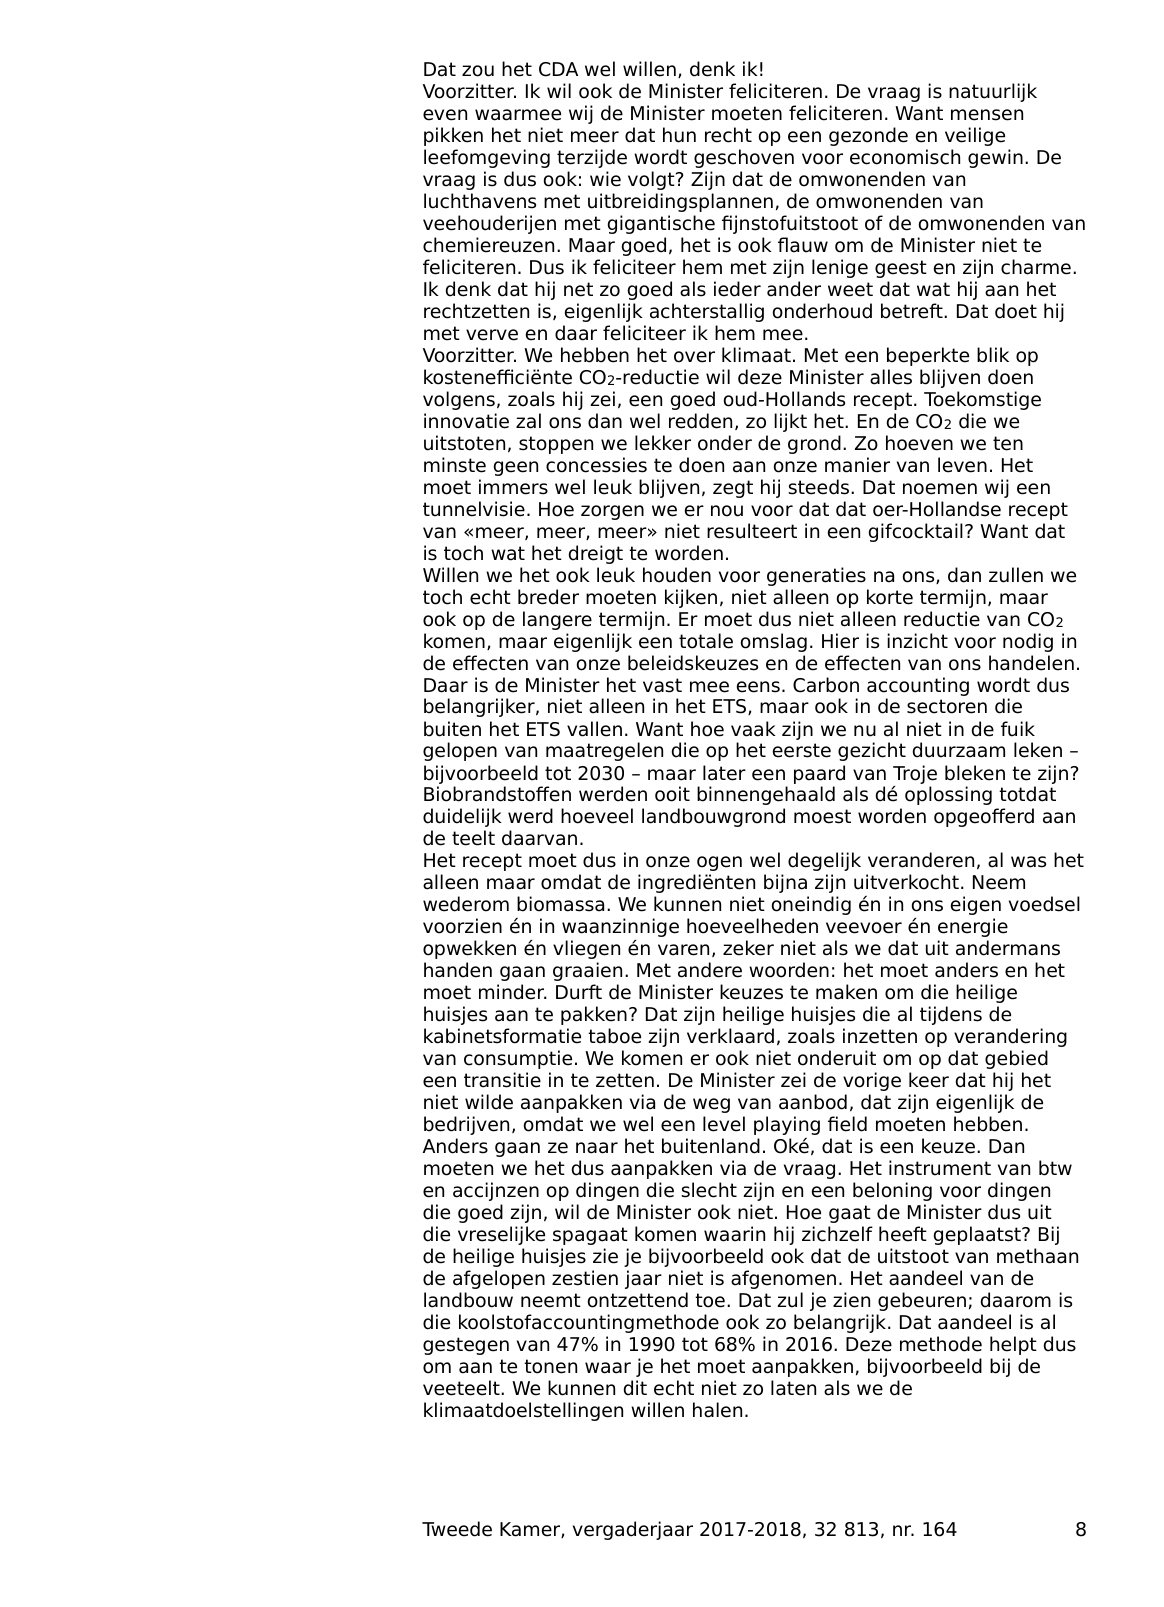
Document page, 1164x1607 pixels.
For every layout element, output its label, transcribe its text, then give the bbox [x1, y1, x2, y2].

text Voorzitter. We hebben het over klimaat. Met een beperkte blik op kostenefficiënte CO2-reductie wil deze Minister alles blijven doen volgens, zoals hij zei, een goed oud-Hollands recept. Toekomstige innovatie zal ons dan wel redden, zo lijkt het. En de CO2 die we uitstoten, stoppen we lekker onder de grond. Zo hoeven we ten minste geen concessies te doen aan onze manier van leven. Het moet immers wel leuk blijven, zegt hij steeds. Dat noemen wij een tunnelvisie. Hoe zorgen we er nou voor dat dat oer-Hollandse recept van «meer, meer, meer» niet resulteert in een gifcocktail? Want dat is toch wat het dreigt te worden. [422, 345, 1087, 564]
text Voorzitter. Ik wil ook de Minister feliciteren. De vraag is natuurlijk even waarmee wij de Minister moeten feliciteren. Want mensen pikken het niet meer dat hun recht op een gezonde en veilige leefomgeving terzijde wordt geschoven voor economisch gewin. De vraag is dus ook: wie volgt? Zijn dat de omwonenden van luchthavens met uitbreidingsplannen, de omwonenden van veehouderijen met gigantische fijnstofuitstoot of de omwonenden van chemiereuzen. Maar goed, het is ook flauw om de Minister niet te feliciteren. Dus ik feliciteer hem met zijn lenige geest en zijn charme. Ik denk dat hij net zo goed als ieder ander weet dat wat hij aan het rechtzetten is, eigenlijk achterstallig onderhoud betreft. Dat doet hij met verve en daar feliciteer ik hem mee. [422, 81, 1087, 345]
text Dat zou het CDA wel willen, denk ik! [422, 59, 1087, 81]
text Het recept moet dus in onze ogen wel degelijk veranderen, al was het alleen maar omdat de ingrediënten bijna zijn uitverkocht. Neem wederom biomassa. We kunnen niet oneindig én in ons eigen voedsel voorzien én in waanzinnige hoeveelheden veevoer én energie opwekken én vliegen én varen, zeker niet als we dat uit andermans handen gaan graaien. Met andere woorden: het moet anders en het moet minder. Durft de Minister keuzes te maken om die heilige huisjes aan te pakken? Dat zijn heilige huisjes die al tijdens de kabinetsformatie taboe zijn verklaard, zoals inzetten op verandering van consumptie. We komen er ook niet onderuit om op dat gebied een transitie in te zetten. De Minister zei de vorige keer dat hij het niet wilde aanpakken via de weg van aanbod, dat zijn eigenlijk de bedrijven, omdat we wel een level playing field moeten hebben. Anders gaan ze naar het buitenland. Oké, dat is een keuze. Dan moeten we het dus aanpakken via de vraag. Het instrument van btw en accijnzen op dingen die slecht zijn en een beloning voor dingen die goed zijn, wil de Minister ook niet. Hoe gaat de Minister dus uit die vreselijke spagaat komen waarin hij zichzelf heeft geplaatst? Bij de heilige huisjes zie je bijvoorbeeld ook dat de uitstoot van methaan de afgelopen zestien jaar niet is afgenomen. Het aandeel van de landbouw neemt ontzettend toe. Dat zul je zien gebeuren; daarom is die koolstofaccountingmethode ook zo belangrijk. Dat aandeel is al gestegen van 47% in 1990 tot 68% in 2016. Deze methode helpt dus om aan te tonen waar je het moet aanpakken, bijvoorbeeld bij de veeteelt. We kunnen dit echt niet zo laten als we de klimaatdoelstellingen willen halen. [422, 850, 1087, 1422]
text Willen we het ook leuk houden voor generaties na ons, dan zullen we toch echt breder moeten kijken, niet alleen op korte termijn, maar ook op de langere termijn. Er moet dus niet alleen reductie van CO2 komen, maar eigenlijk een totale omslag. Hier is inzicht voor nodig in de effecten van onze beleidskeuzes en de effecten van ons handelen. Daar is de Minister het vast mee eens. Carbon accounting wordt dus belangrijker, niet alleen in het ETS, maar ook in de sectoren die buiten het ETS vallen. Want hoe vaak zijn we nu al niet in de fuik gelopen van maatregelen die op het eerste gezicht duurzaam leken – bijvoorbeeld tot 2030 – maar later een paard van Troje bleken te zijn? Biobrandstoffen werden ooit binnengehaald als dé oplossing totdat duidelijk werd hoeveel landbouwgrond moest worden opgeofferd aan de teelt daarvan. [422, 564, 1087, 850]
